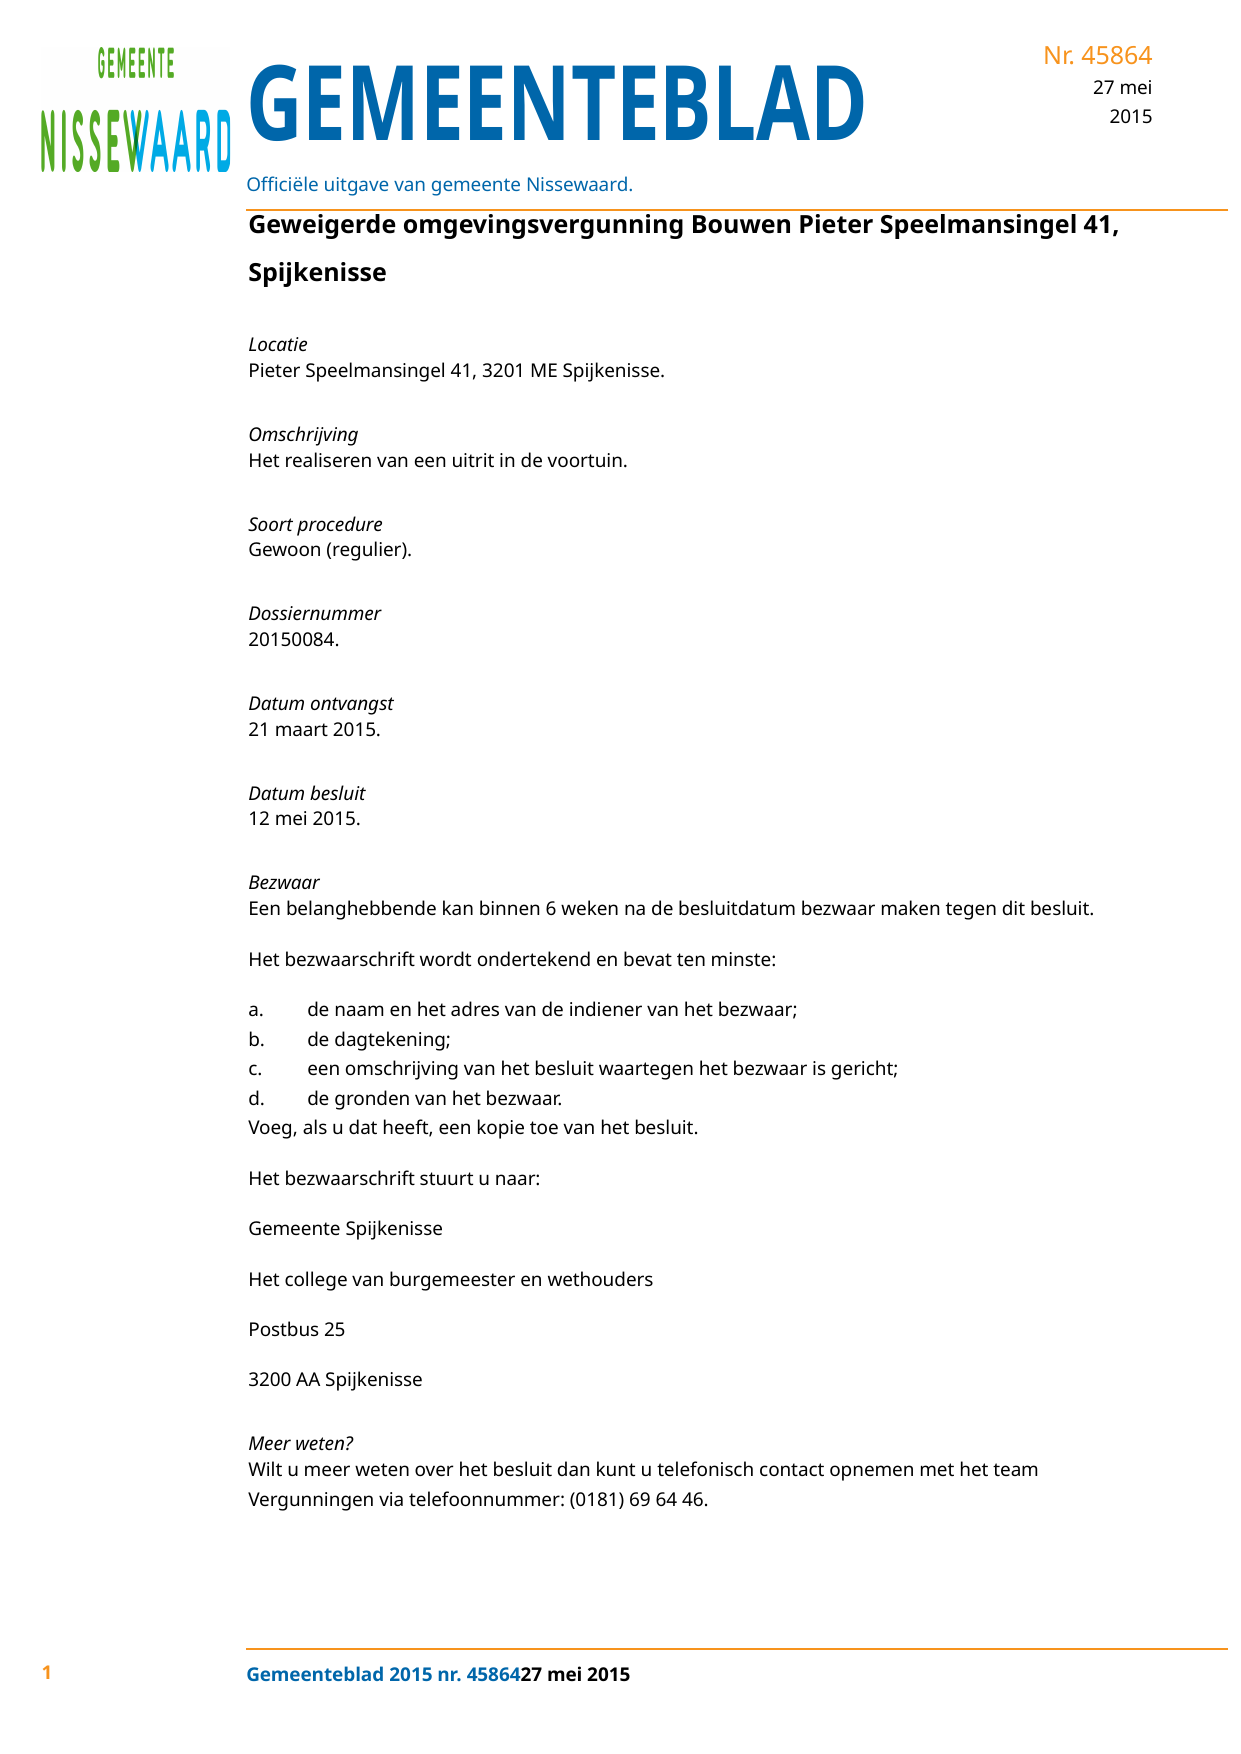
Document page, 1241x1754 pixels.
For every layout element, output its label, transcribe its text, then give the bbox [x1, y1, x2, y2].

text 20150084. [248, 626, 1152, 652]
text 12 mei 2015. [248, 806, 1152, 831]
text Geweigerde omgevingsvergunning Bouwen Pieter Speelmansingel 41, Spijkenisse [248, 211, 1152, 288]
list de naam en het adres van de indiener van het bezwaar; [248, 996, 1152, 1022]
text Gemeente Spijkenisse [248, 1215, 1152, 1241]
text Datum ontvangst [248, 690, 1152, 716]
picture [176, 157, 187, 172]
picture [154, 157, 165, 172]
text Een belanghebbende kan binnen 6 weken na de besluitdatum bezwaar maken tegen dit besluit. [248, 895, 1152, 921]
picture [222, 122, 227, 160]
text 3200 AA Spijkenisse [248, 1367, 1152, 1392]
text Datum besluit [248, 780, 1152, 806]
text Bezwaar [248, 869, 1152, 895]
text Het bezwaarschrift stuurt u naar: [248, 1165, 1152, 1191]
text Pieter Speelmansingel 41, 3201 ME Spijkenisse. [248, 357, 1152, 383]
text Gewoon (regulier). [248, 537, 1152, 562]
text Het realiseren van een uitrit in de voortuin. [248, 447, 1152, 473]
picture [41, 47, 231, 172]
picture [200, 151, 206, 172]
text 21 maart 2015. [248, 716, 1152, 742]
text Meer weten? [248, 1431, 1152, 1456]
text Omschrijving [248, 421, 1152, 447]
list een omschrijving van het besluit waartegen het bezwaar is gericht; [248, 1055, 1152, 1081]
list de gronden van het bezwaar. [248, 1085, 1152, 1111]
text Het bezwaarschrift wordt ondertekend en bevat ten minste: [248, 946, 1152, 971]
list de dagtekening; [248, 1026, 1152, 1051]
text Wilt u meer weten over het besluit dan kunt u telefonisch contact opnemen met het team Vergunningen via telefoonnummer: (0181) 69 64 46. [248, 1456, 1152, 1512]
picture [201, 122, 206, 138]
text Voeg, als u dat heeft, een kopie toe van het besluit. [248, 1114, 1152, 1140]
text Dossiernummer [248, 601, 1152, 626]
text Postbus 25 [248, 1316, 1152, 1342]
text Soort procedure [248, 511, 1152, 537]
text Het college van burgemeester en wethouders [248, 1266, 1152, 1291]
text Locatie [248, 331, 1152, 357]
